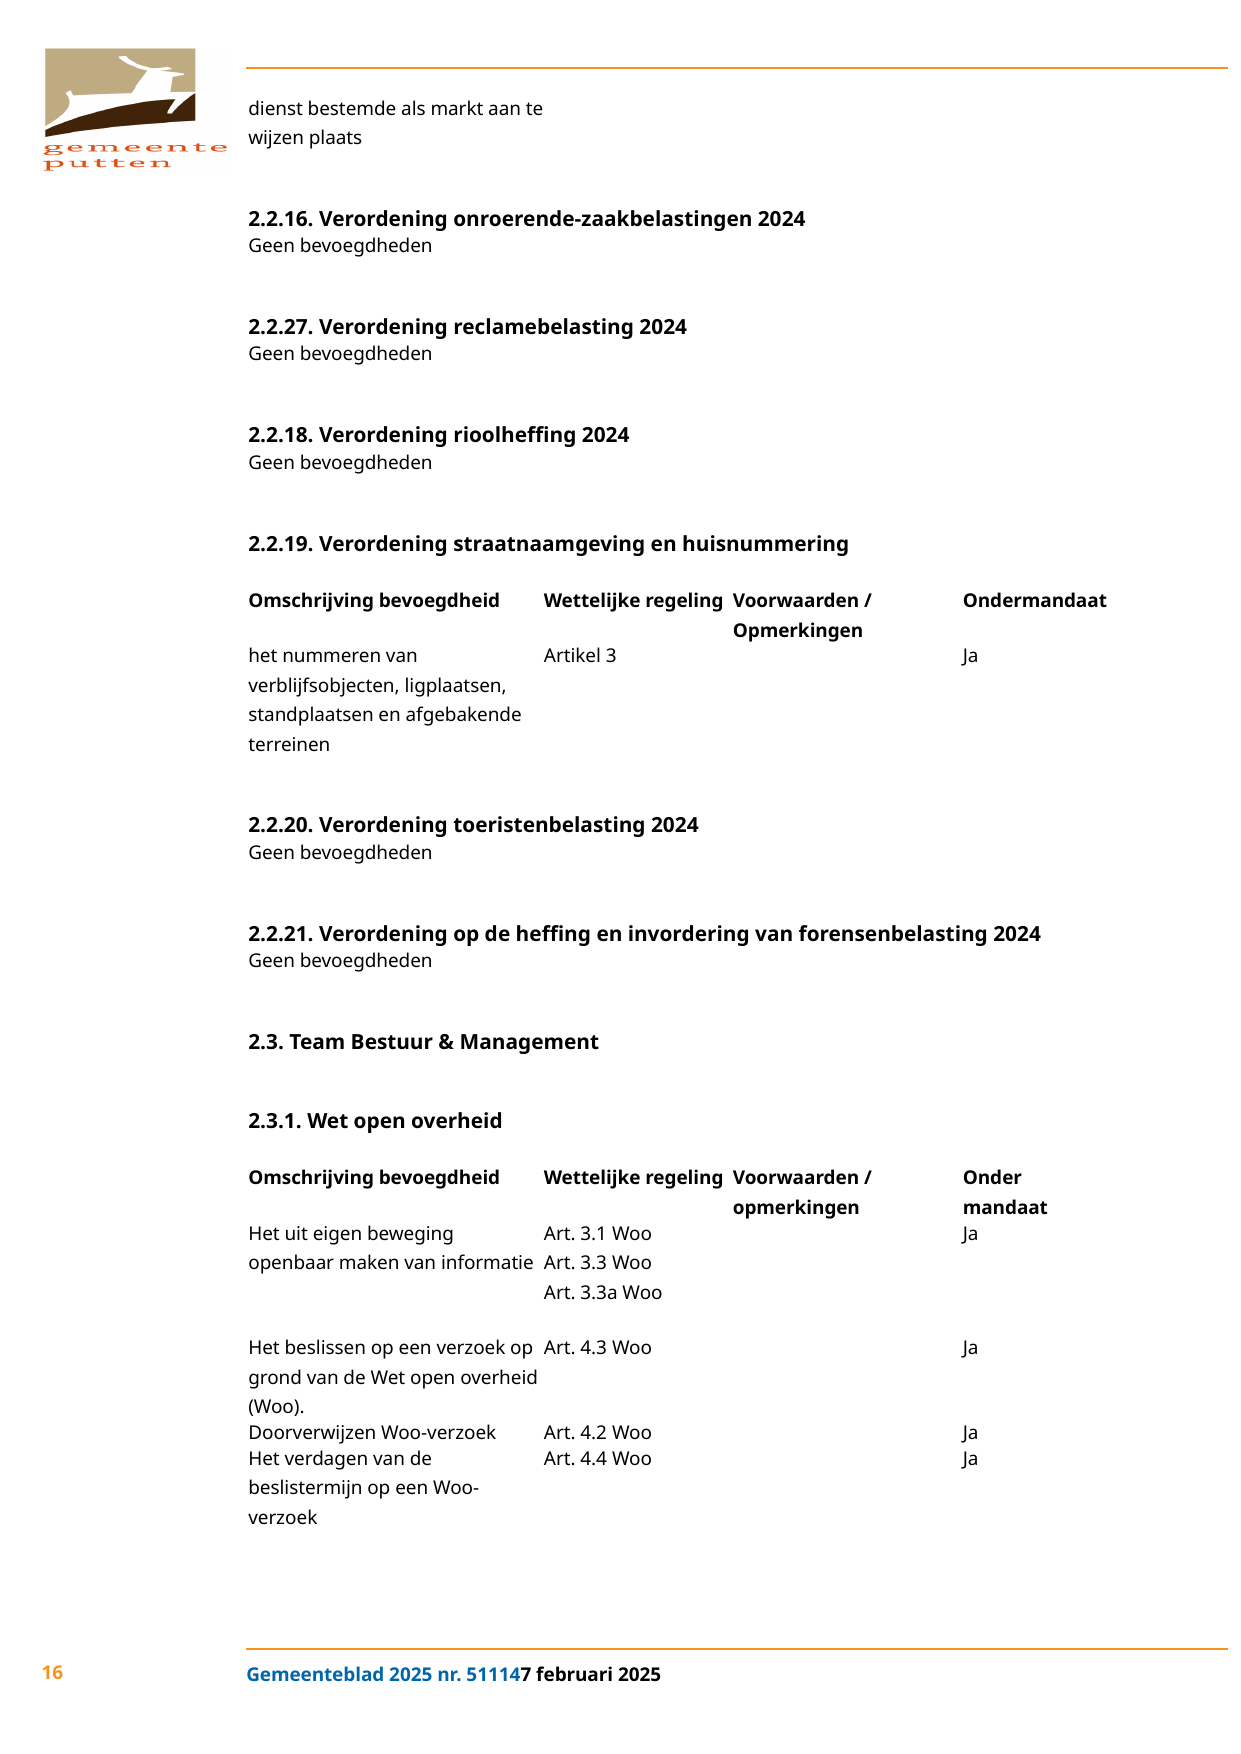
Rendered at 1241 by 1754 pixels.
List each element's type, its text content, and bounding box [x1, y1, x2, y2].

table_cell [733, 1445, 963, 1530]
table_header Ondermandaat [963, 587, 1152, 642]
table_cell Het beslissen op een verzoek op grond van de Wet open overheid (Woo). [248, 1334, 544, 1419]
text 2.2.21. Verordening op de heffing en invordering van forensenbelasting 2024 [248, 919, 1152, 947]
text 2.3. Team Bestuur & Management [248, 1027, 1152, 1056]
table_cell Het verdagen van de beslistermijn op een Woo-verzoek [248, 1445, 544, 1530]
table_cell [963, 95, 1152, 150]
table_header Onder mandaat [963, 1165, 1152, 1220]
table_cell Ja [963, 1419, 1152, 1445]
table_cell Ja [963, 1334, 1152, 1419]
table_cell [733, 1334, 963, 1419]
table_header Wettelijke regeling [544, 1165, 733, 1220]
table_header Voorwaarden / Opmerkingen [733, 587, 963, 642]
table_cell Art. 4.4 Woo [544, 1445, 733, 1530]
table_cell Ja [963, 1445, 1152, 1530]
table_cell [544, 95, 733, 150]
text Geen bevoegdheden [248, 449, 1152, 475]
text 2.2.18. Verordening rioolheffing 2024 [248, 421, 1152, 449]
table_header Voorwaarden / opmerkingen [733, 1165, 963, 1220]
table_cell Art. 4.2 Woo [544, 1419, 733, 1445]
text Geen bevoegdheden [248, 341, 1152, 366]
table_cell het nummeren van verblijfsobjecten, ligplaatsen, standplaatsen en afgebakende terreinen [248, 643, 544, 757]
table_header Omschrijving bevoegdheid [248, 587, 544, 642]
text 2.2.16. Verordening onroerende-zaakbelastingen 2024 [248, 204, 1152, 232]
table_cell dienst bestemde als markt aan te wijzen plaats [248, 95, 544, 150]
text 2.2.19. Verordening straatnaamgeving en huisnummering [248, 529, 1152, 557]
text Geen bevoegdheden [248, 947, 1152, 973]
table_header Wettelijke regeling [544, 587, 733, 642]
picture [41, 47, 231, 172]
table_cell [733, 95, 963, 150]
text Geen bevoegdheden [248, 839, 1152, 865]
text Geen bevoegdheden [248, 232, 1152, 258]
table_cell [733, 1419, 963, 1445]
text 2.3.1. Wet open overheid [248, 1106, 1152, 1135]
table_cell [733, 643, 963, 757]
table_cell Art. 3.1 Woo Art. 3.3 Woo Art. 3.3a Woo [544, 1220, 733, 1334]
table_cell Doorverwijzen Woo-verzoek [248, 1419, 544, 1445]
table_header Omschrijving bevoegdheid [248, 1165, 544, 1220]
table_cell Ja [963, 1220, 1152, 1334]
text 2.2.20. Verordening toeristenbelasting 2024 [248, 811, 1152, 839]
table_cell Het uit eigen beweging openbaar maken van informatie [248, 1220, 544, 1334]
table_cell Art. 4.3 Woo [544, 1334, 733, 1419]
table_cell Artikel 3 [544, 643, 733, 757]
table_cell [733, 1220, 963, 1334]
table_cell Ja [963, 643, 1152, 757]
text 2.2.27. Verordening reclamebelasting 2024 [248, 312, 1152, 341]
